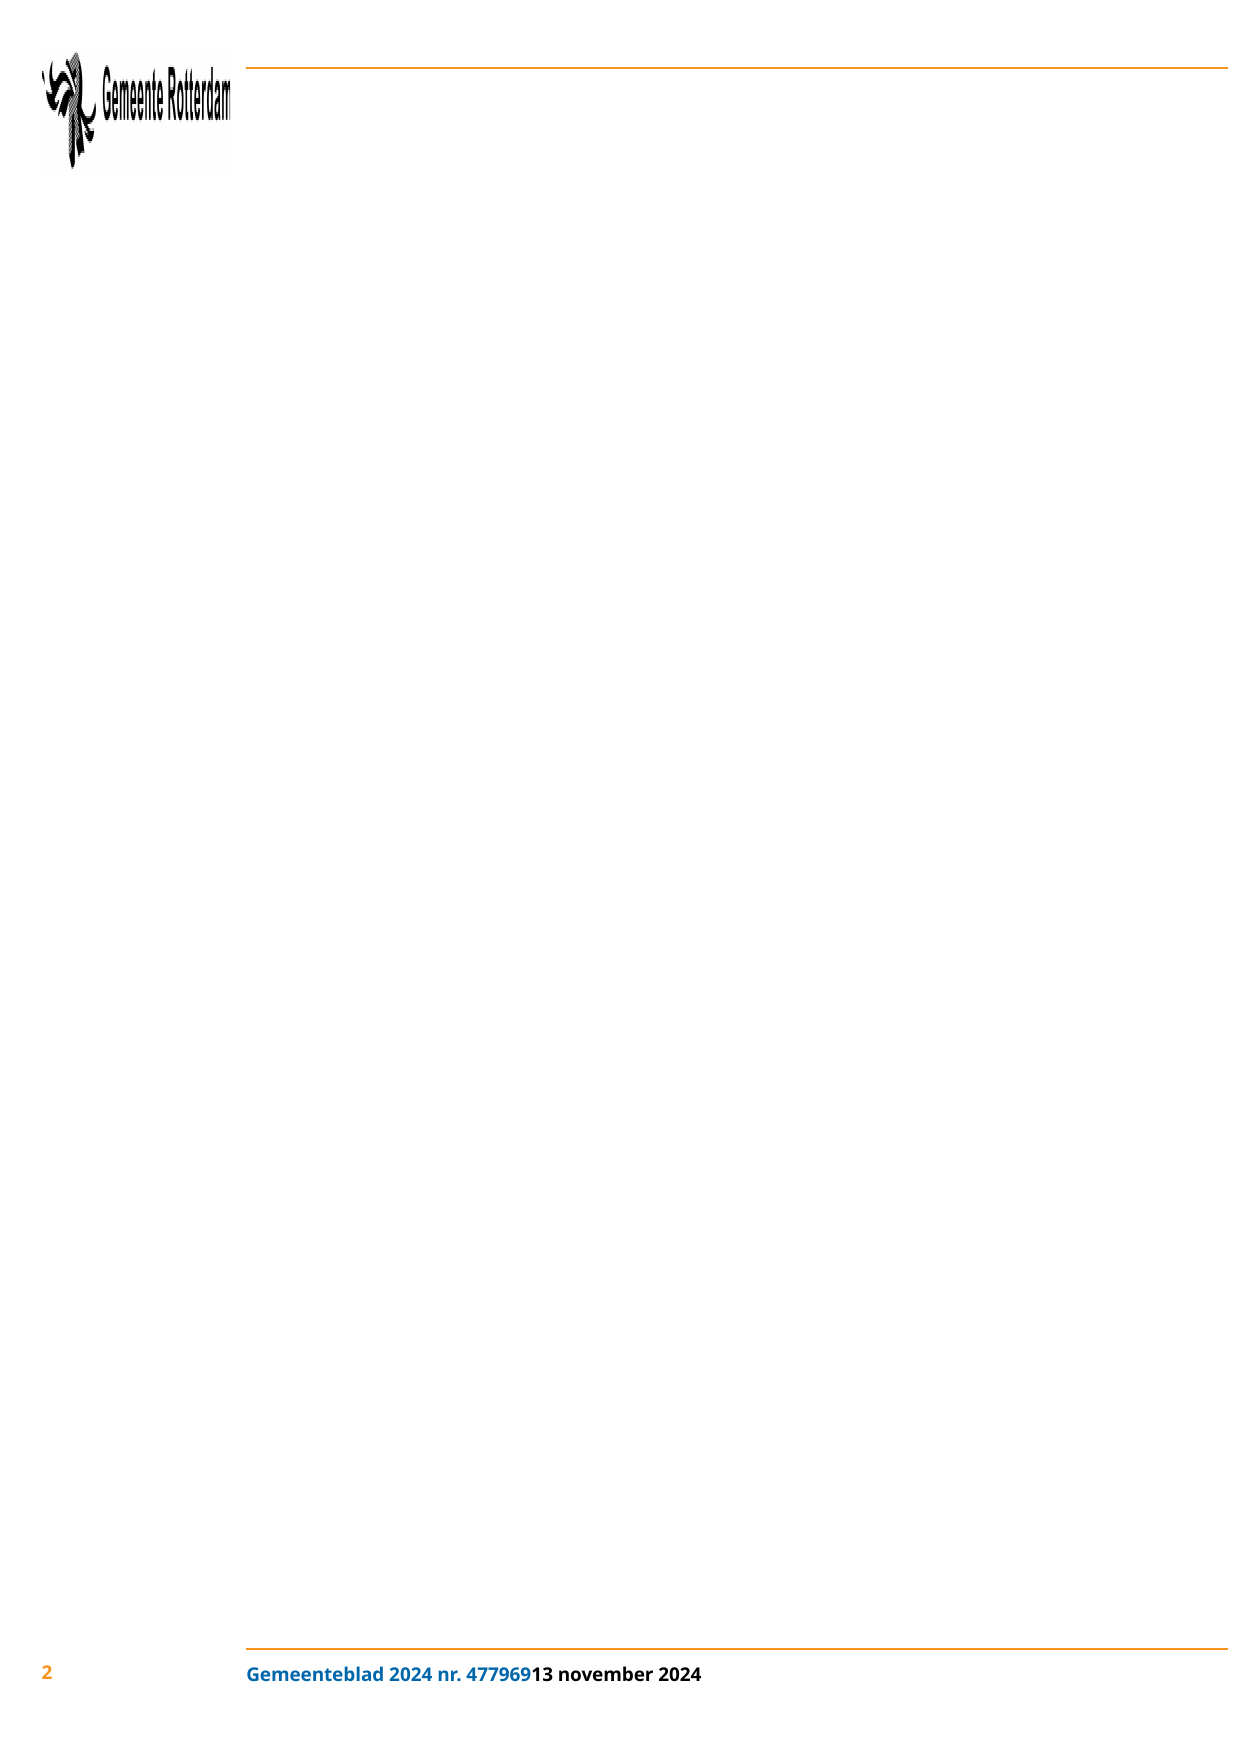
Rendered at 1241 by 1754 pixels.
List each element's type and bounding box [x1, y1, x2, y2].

picture [41, 47, 231, 172]
